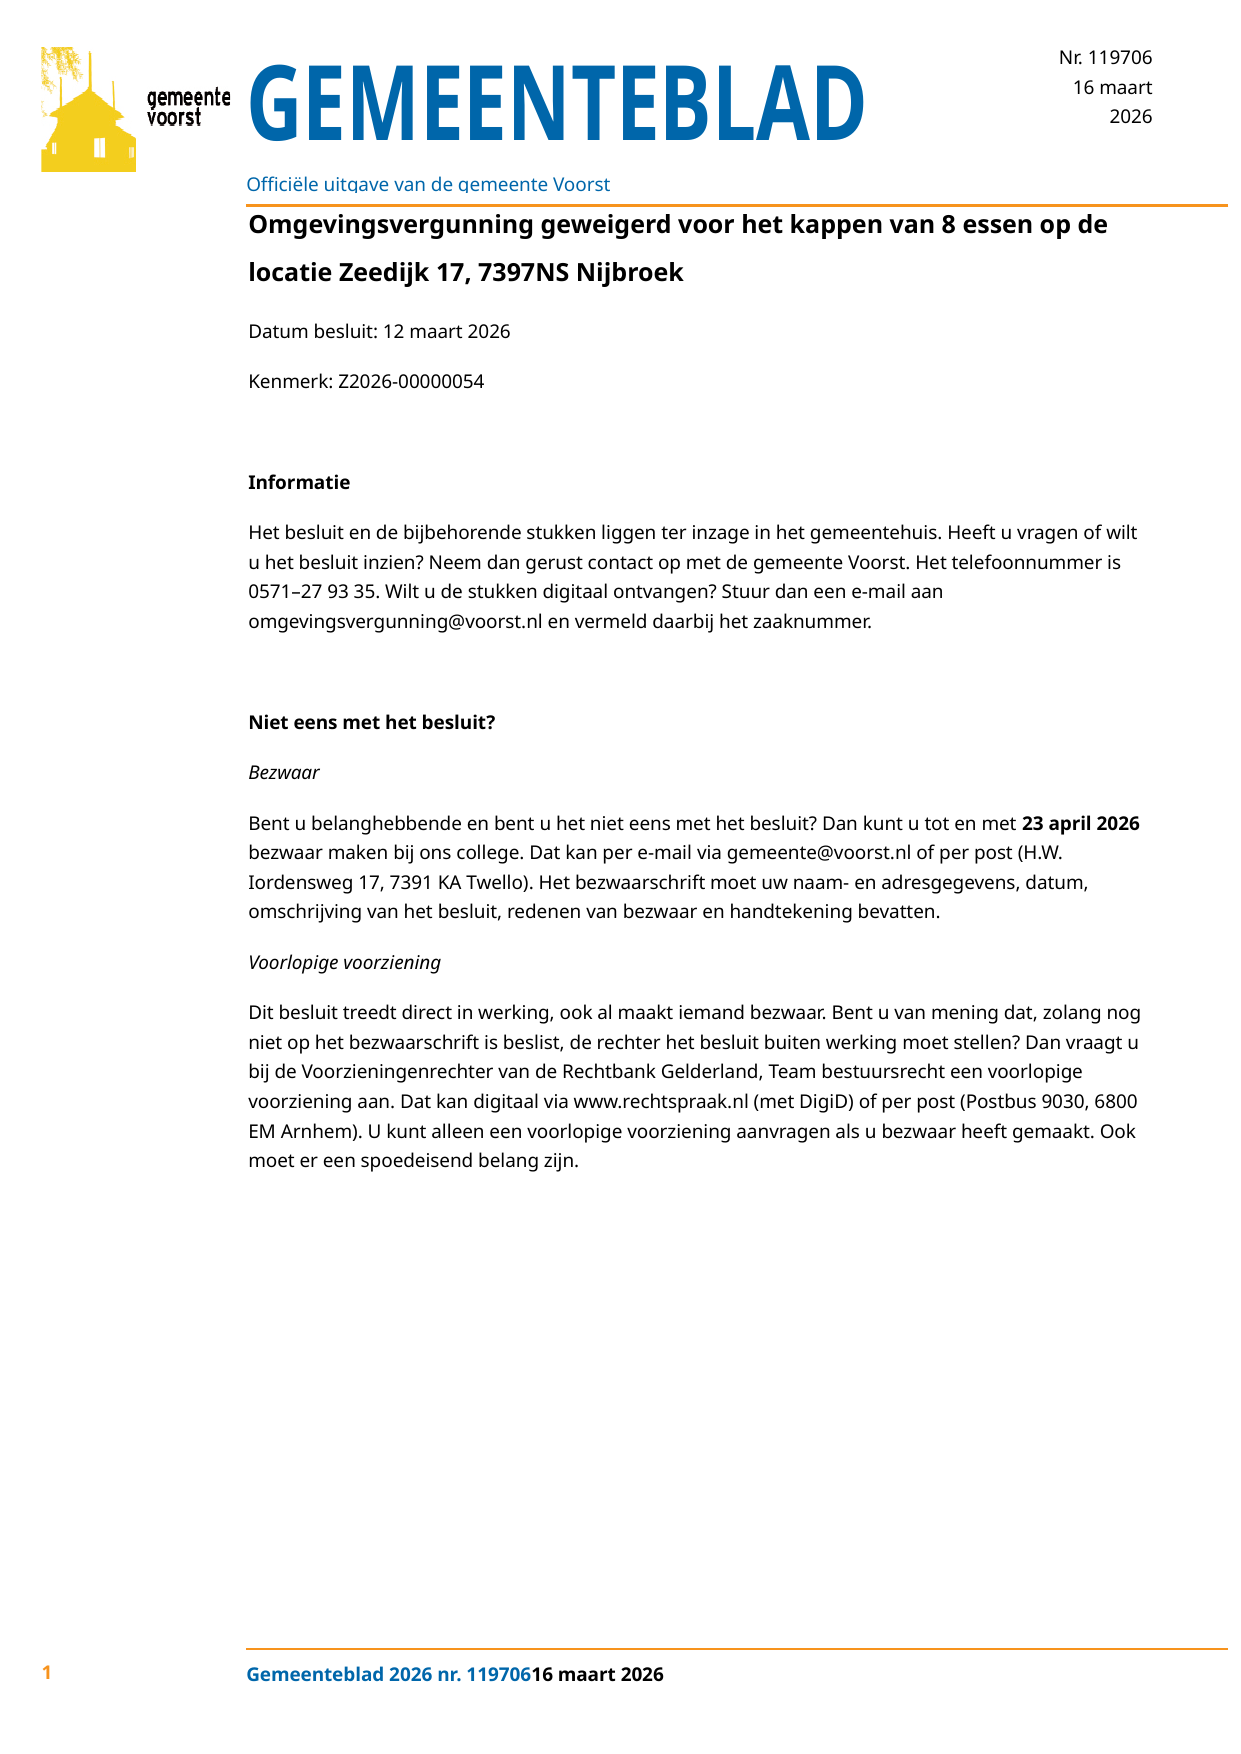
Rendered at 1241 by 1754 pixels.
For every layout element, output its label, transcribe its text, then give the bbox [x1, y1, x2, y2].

picture [41, 47, 231, 172]
text Voorlopige voorziening [248, 949, 1152, 975]
text Bezwaar [248, 759, 1152, 785]
text Omgevingsvergunning geweigerd voor het kappen van 8 essen op de locatie Zeedijk 17, 7397NS Nijbroek [248, 207, 1152, 288]
text Informatie [248, 469, 1152, 495]
text Datum besluit: 12 maart 2026 [248, 318, 1152, 344]
text Dit besluit treedt direct in werking, ook al maakt iemand bezwaar. Bent u van mening dat, zolang nog niet op het bezwaarschrift is beslist, de rechter het besluit buiten werking moet stellen? Dan vraagt u bij de Voorzieningenrechter van de Rechtbank Gelderland, Team bestuursrecht een voorlopige voorziening aan. Dat kan digitaal via www.rechtspraak.nl (met DigiD) of per post (Postbus 9030, 6800 EM Arnhem). U kunt alleen een voorlopige voorziening aanvragen als u bezwaar heeft gemaakt. Ook moet er een spoedeisend belang zijn. [248, 999, 1152, 1173]
text Kenmerk: Z2026-00000054 [248, 368, 1152, 394]
text Het besluit en de bijbehorende stukken liggen ter inzage in het gemeentehuis. Heeft u vragen of wilt u het besluit inzien? Neem dan gerust contact op met de gemeente Voorst. Het telefoonnummer is 0571–27 93 35. Wilt u de stukken digitaal ontvangen? Stuur dan een e-mail aan omgevingsvergunning@voorst.nl en vermeld daarbij het zaaknummer. [248, 519, 1152, 634]
text Niet eens met het besluit? [248, 709, 1152, 735]
text Bent u belanghebbende en bent u het niet eens met het besluit? Dan kunt u tot en met 23 april 2026 bezwaar maken bij ons college. Dat kan per e-mail via gemeente@voorst.nl of per post (H.W. Iordensweg 17, 7391 KA Twello). Het bezwaarschrift moet uw naam- en adresgegevens, datum, omschrijving van het besluit, redenen van bezwaar en handtekening bevatten. [248, 810, 1152, 924]
